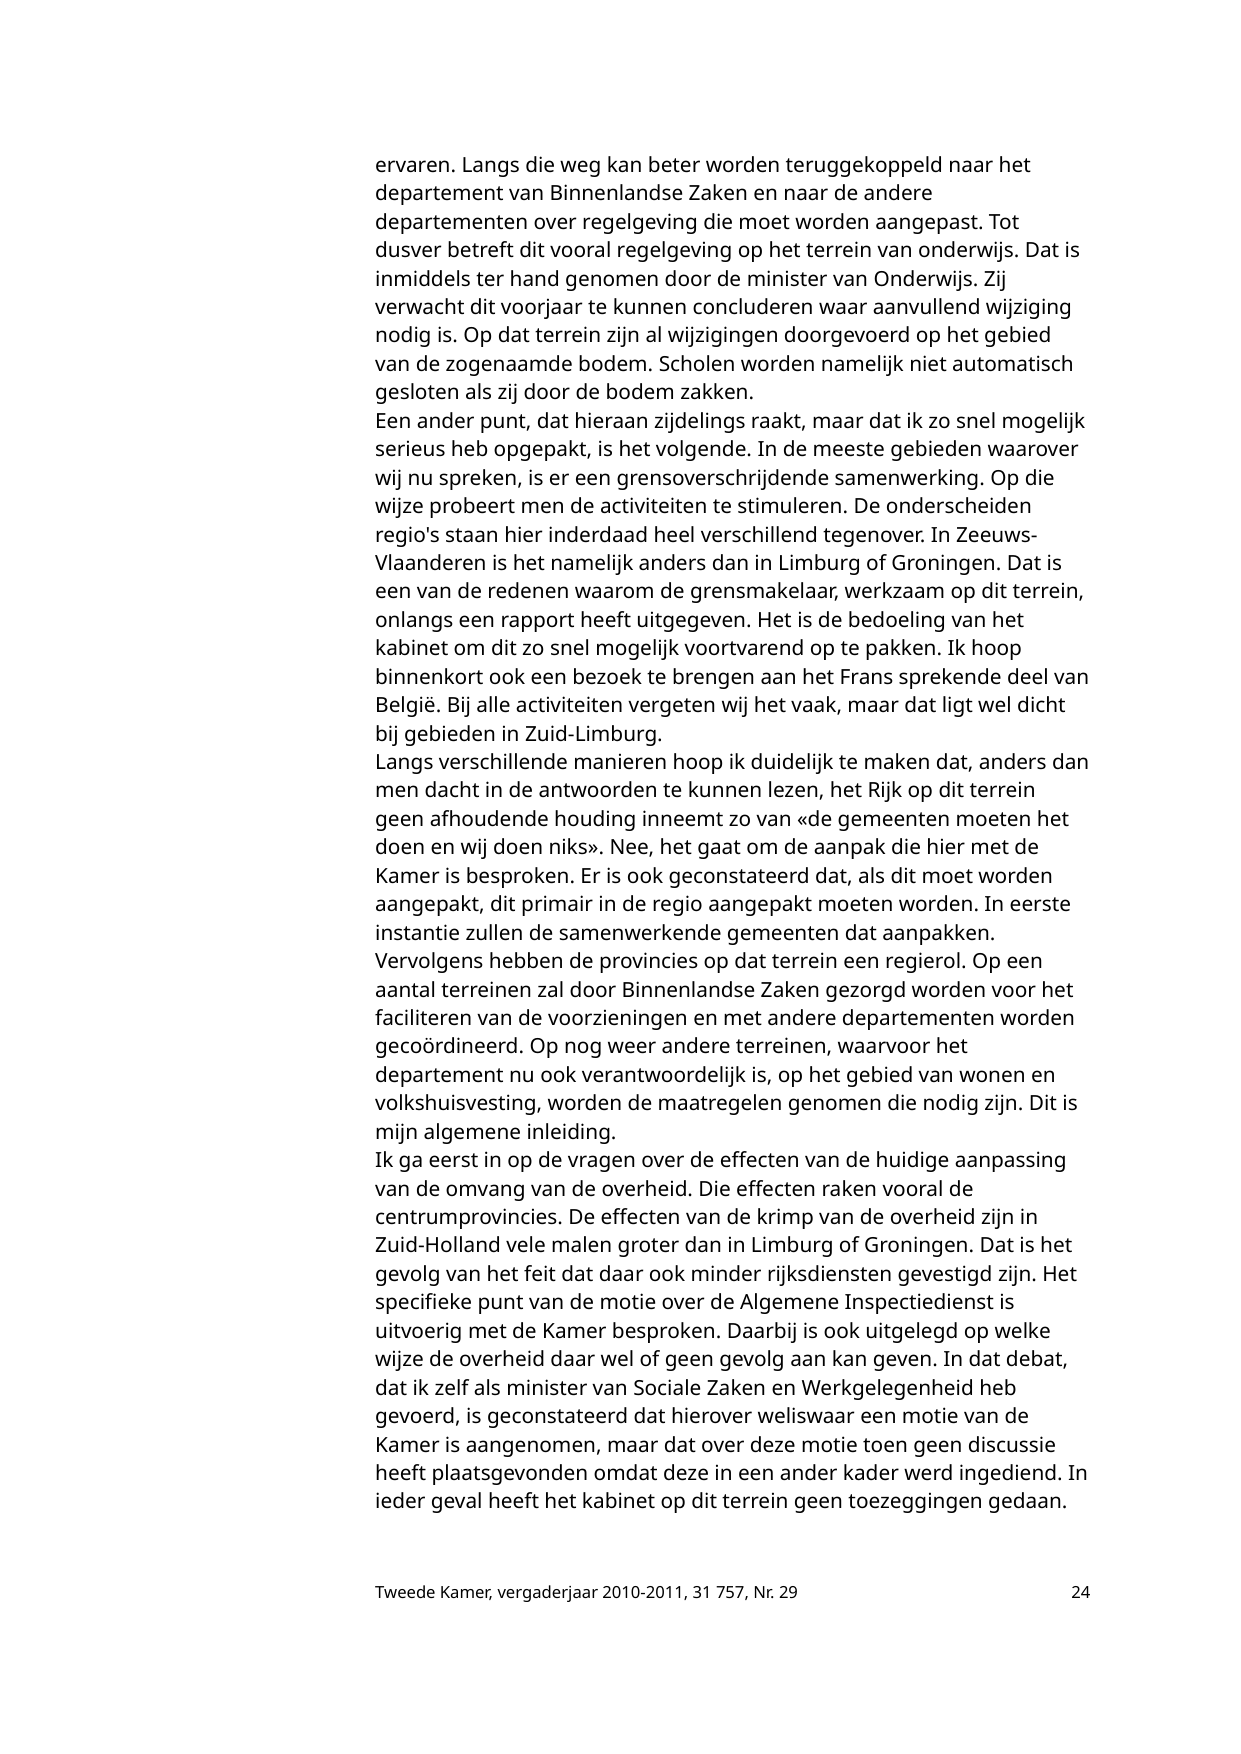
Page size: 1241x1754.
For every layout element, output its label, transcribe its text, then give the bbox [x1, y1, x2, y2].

text Ik ga eerst in op de vragen over de effecten van de huidige aanpassing van de omvang van de overheid. Die effecten raken vooral de centrumprovincies. De effecten van de krimp van de overheid zijn in Zuid-Holland vele malen groter dan in Limburg of Groningen. Dat is het gevolg van het feit dat daar ook minder rijksdiensten gevestigd zijn. Het specifieke punt van de motie over de Algemene Inspectiedienst is uitvoerig met de Kamer besproken. Daarbij is ook uitgelegd op welke wijze de overheid daar wel of geen gevolg aan kan geven. In dat debat, dat ik zelf als minister van Sociale Zaken en Werkgelegenheid heb gevoerd, is geconstateerd dat hierover weliswaar een motie van de Kamer is aangenomen, maar dat over deze motie toen geen discussie heeft plaatsgevonden omdat deze in een ander kader werd ingediend. In ieder geval heeft het kabinet op dit terrein geen toezeggingen gedaan. [375, 1145, 1090, 1515]
text ervaren. Langs die weg kan beter worden teruggekoppeld naar het departement van Binnenlandse Zaken en naar de andere departementen over regelgeving die moet worden aangepast. Tot dusver betreft dit vooral regelgeving op het terrein van onderwijs. Dat is inmiddels ter hand genomen door de minister van Onderwijs. Zij verwacht dit voorjaar te kunnen concluderen waar aanvullend wijziging nodig is. Op dat terrein zijn al wijzigingen doorgevoerd op het gebied van de zogenaamde bodem. Scholen worden namelijk niet automatisch gesloten als zij door de bodem zakken. [375, 150, 1090, 406]
text Een ander punt, dat hieraan zijdelings raakt, maar dat ik zo snel mogelijk serieus heb opgepakt, is het volgende. In de meeste gebieden waarover wij nu spreken, is er een grensoverschrijdende samenwerking. Op die wijze probeert men de activiteiten te stimuleren. De onderscheiden regio's staan hier inderdaad heel verschillend tegenover. In Zeeuws-Vlaanderen is het namelijk anders dan in Limburg of Groningen. Dat is een van de redenen waarom de grensmakelaar, werkzaam op dit terrein, onlangs een rapport heeft uitgegeven. Het is de bedoeling van het kabinet om dit zo snel mogelijk voortvarend op te pakken. Ik hoop binnenkort ook een bezoek te brengen aan het Frans sprekende deel van België. Bij alle activiteiten vergeten wij het vaak, maar dat ligt wel dicht bij gebieden in Zuid-Limburg. [375, 406, 1090, 747]
text Langs verschillende manieren hoop ik duidelijk te maken dat, anders dan men dacht in de antwoorden te kunnen lezen, het Rijk op dit terrein geen afhoudende houding inneemt zo van «de gemeenten moeten het doen en wij doen niks». Nee, het gaat om de aanpak die hier met de Kamer is besproken. Er is ook geconstateerd dat, als dit moet worden aangepakt, dit primair in de regio aangepakt moeten worden. In eerste instantie zullen de samenwerkende gemeenten dat aanpakken. Vervolgens hebben de provincies op dat terrein een regierol. Op een aantal terreinen zal door Binnenlandse Zaken gezorgd worden voor het faciliteren van de voorzieningen en met andere departementen worden gecoördineerd. Op nog weer andere terreinen, waarvoor het departement nu ook verantwoordelijk is, op het gebied van wonen en volkshuisvesting, worden de maatregelen genomen die nodig zijn. Dit is mijn algemene inleiding. [375, 747, 1090, 1145]
